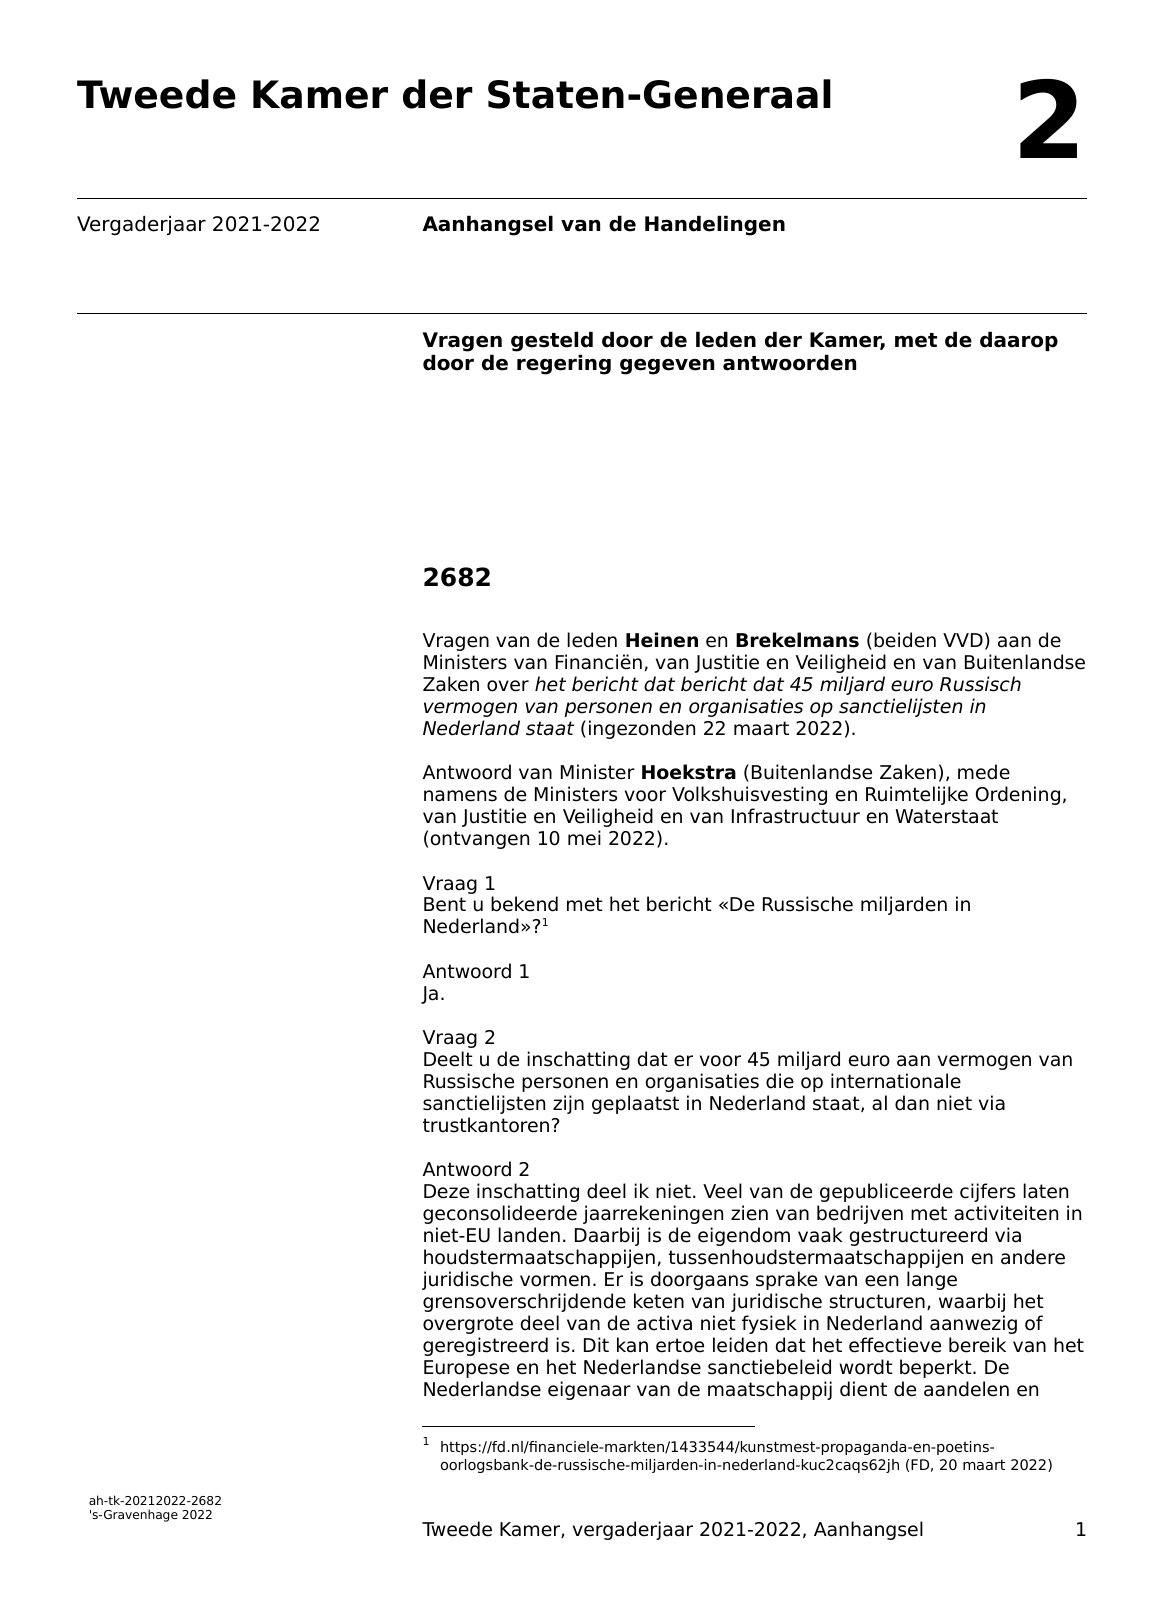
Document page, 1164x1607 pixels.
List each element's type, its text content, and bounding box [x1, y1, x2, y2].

text Deelt u de inschatting dat er voor 45 miljard euro aan vermogen van Russische personen en organisaties die op internationale sanctielijsten zijn geplaatst in Nederland staat, al dan niet via trustkantoren? [422, 1049, 1087, 1137]
text Vragen van de leden Heinen en Brekelmans (beiden VVD) aan de Ministers van Financiën, van Justitie en Veiligheid en van Buitenlandse Zaken over het bericht dat bericht dat 45 miljard euro Russisch vermogen van personen en organisaties op sanctielijsten in Nederland staat (ingezonden 22 maart 2022). [422, 630, 1087, 740]
text 's-Gravenhage 2022 [88, 1508, 323, 1522]
text ah-tk-20212022-2682 [88, 1494, 323, 1508]
text Vraag 1 [422, 872, 1087, 894]
text Antwoord 1 [422, 961, 1087, 982]
table_header 2 [886, 59, 1087, 198]
table_cell [77, 314, 422, 375]
text Ja. [422, 982, 1087, 1004]
text Vraag 2 [422, 1027, 1087, 1049]
table_cell Vergaderjaar 2021-2022 [77, 199, 422, 313]
text 2682 [422, 563, 1087, 592]
table_cell Aanhangsel van de Handelingen [422, 199, 1087, 313]
text Bent u bekend met het bericht «De Russische miljarden in Nederland»? [422, 894, 1087, 938]
text Antwoord 2 [422, 1159, 1087, 1181]
text Antwoord van Minister Hoekstra (Buitenlandse Zaken), mede namens de Ministers voor Volkshuisvesting en Ruimtelijke Ordening, van Justitie en Veiligheid en van Infrastructuur en Waterstaat (ontvangen 10 mei 2022). [422, 762, 1087, 850]
table_header Tweede Kamer der Staten-Generaal [77, 59, 886, 198]
text https://fd.nl/financiele-markten/1433544/kunstmest-propaganda-en-poetins-oorlogsbank-de-russische-miljarden-in-nederland-kuc2caqs62jh (FD, 20 maart 2022) [422, 1435, 1087, 1474]
text Deze inschatting deel ik niet. Veel van de gepubliceerde cijfers laten geconsolideerde jaarrekeningen zien van bedrijven met activiteiten in niet-EU landen. Daarbij is de eigendom vaak gestructureerd via houdstermaatschappijen, tussenhoudstermaatschappijen en andere juridische vormen. Er is doorgaans sprake van een lange grensoverschrijdende keten van juridische structuren, waarbij het overgrote deel van de activa niet fysiek in Nederland aanwezig of geregistreerd is. Dit kan ertoe leiden dat het effectieve bereik van het Europese en het Nederlandse sanctiebeleid wordt beperkt. De Nederlandse eigenaar van de maatschappij dient de aandelen en [422, 1181, 1087, 1401]
table_cell Vragen gesteld door de leden der Kamer, met de daarop door de regering gegeven antwoorden [422, 314, 1087, 375]
